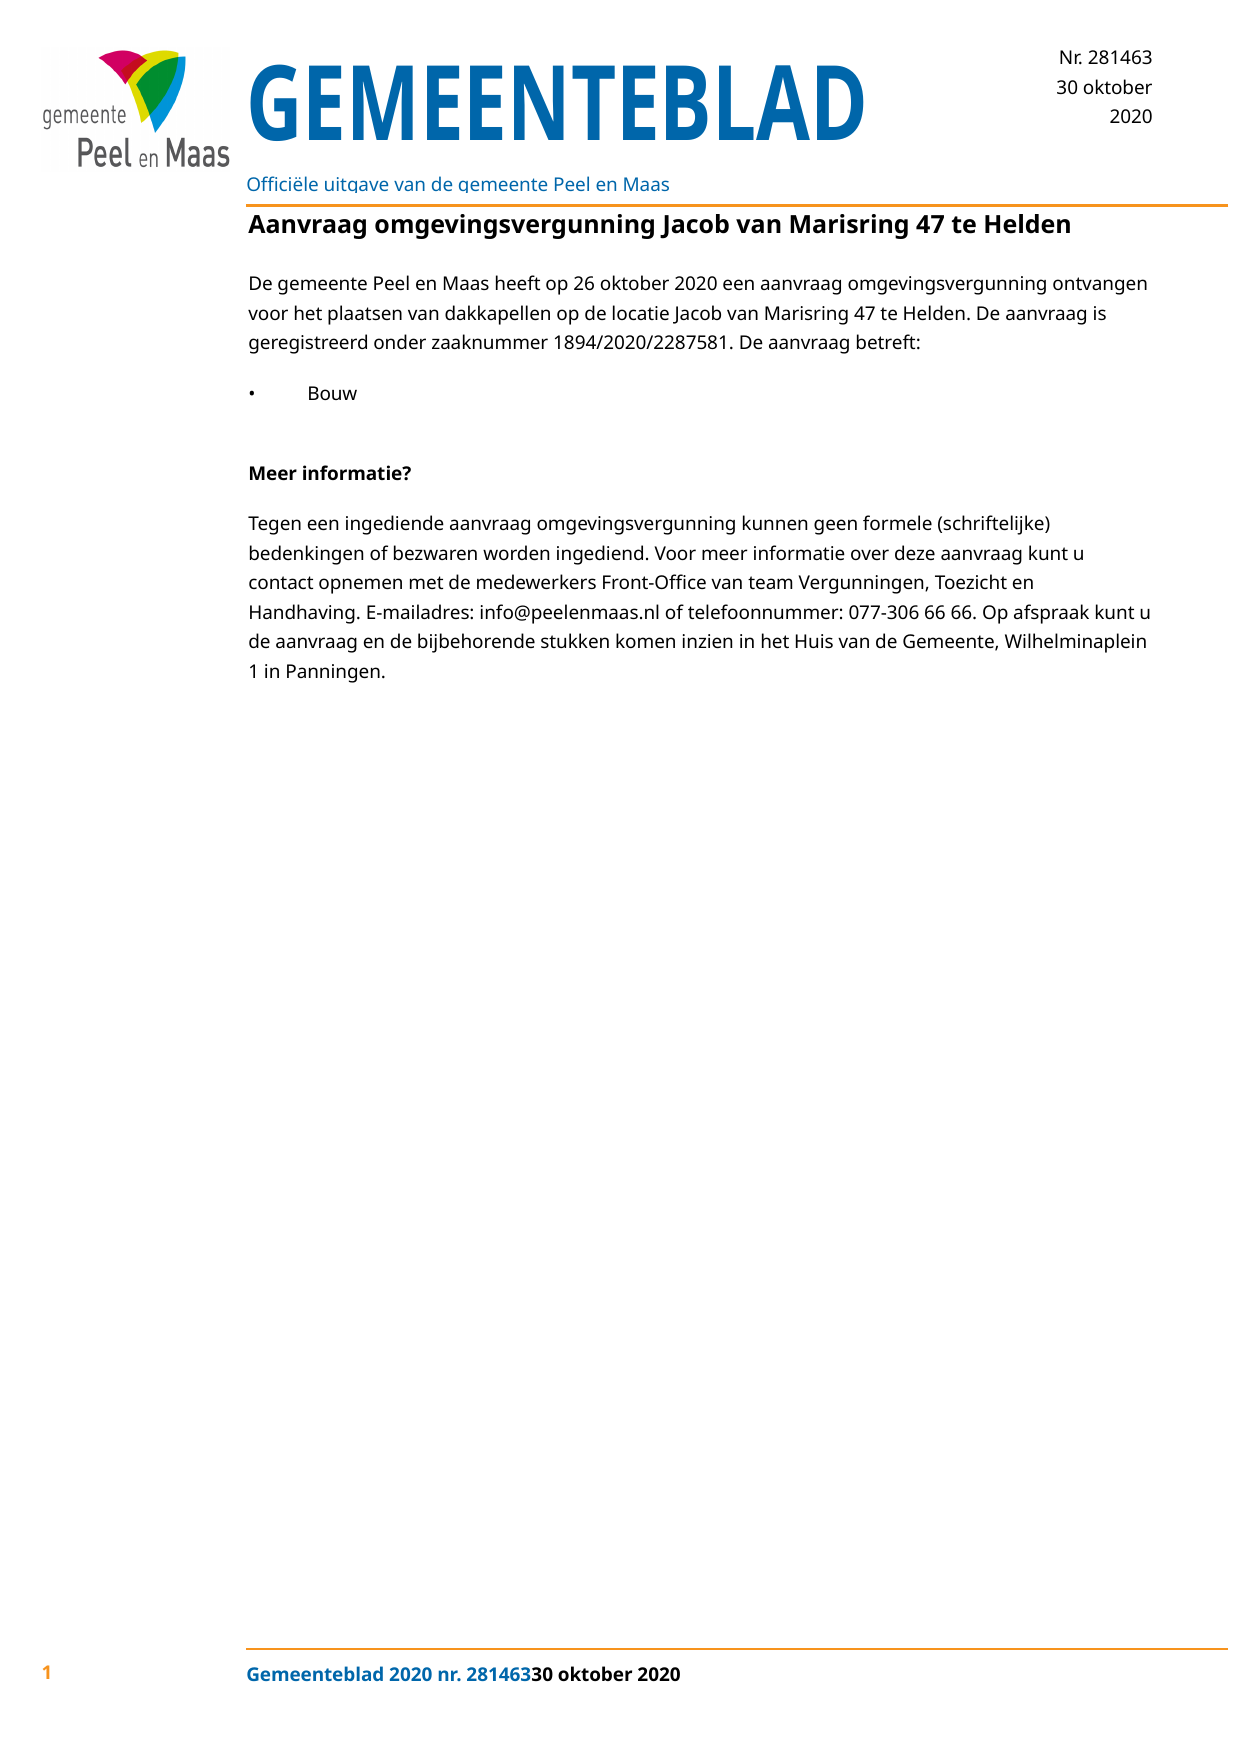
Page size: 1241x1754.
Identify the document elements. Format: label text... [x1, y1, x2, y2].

text Tegen een ingediende aanvraag omgevingsvergunning kunnen geen formele (schriftelijke) bedenkingen of bezwaren worden ingediend. Voor meer informatie over deze aanvraag kunt u contact opnemen met de medewerkers Front-Office van team Vergunningen, Toezicht en Handhaving. E-mailadres: info@peelenmaas.nl of telefoonnummer: 077-306 66 66. Op afspraak kunt u de aanvraag en de bijbehorende stukken komen inzien in het Huis van de Gemeente, Wilhelminaplein 1 in Panningen. [248, 510, 1152, 684]
text Meer informatie? [248, 460, 1152, 486]
text De gemeente Peel en Maas heeft op 26 oktober 2020 een aanvraag omgevingsvergunning ontvangen voor het plaatsen van dakkapellen op de locatie Jacob van Marisring 47 te Helden. De aanvraag is geregistreerd onder zaaknummer 1894/2020/2287581. De aanvraag betreft: [248, 270, 1152, 355]
picture [41, 47, 231, 172]
text Aanvraag omgevingsvergunning Jacob van Marisring 47 te Helden [248, 207, 1152, 241]
list Bouw [248, 380, 1152, 406]
